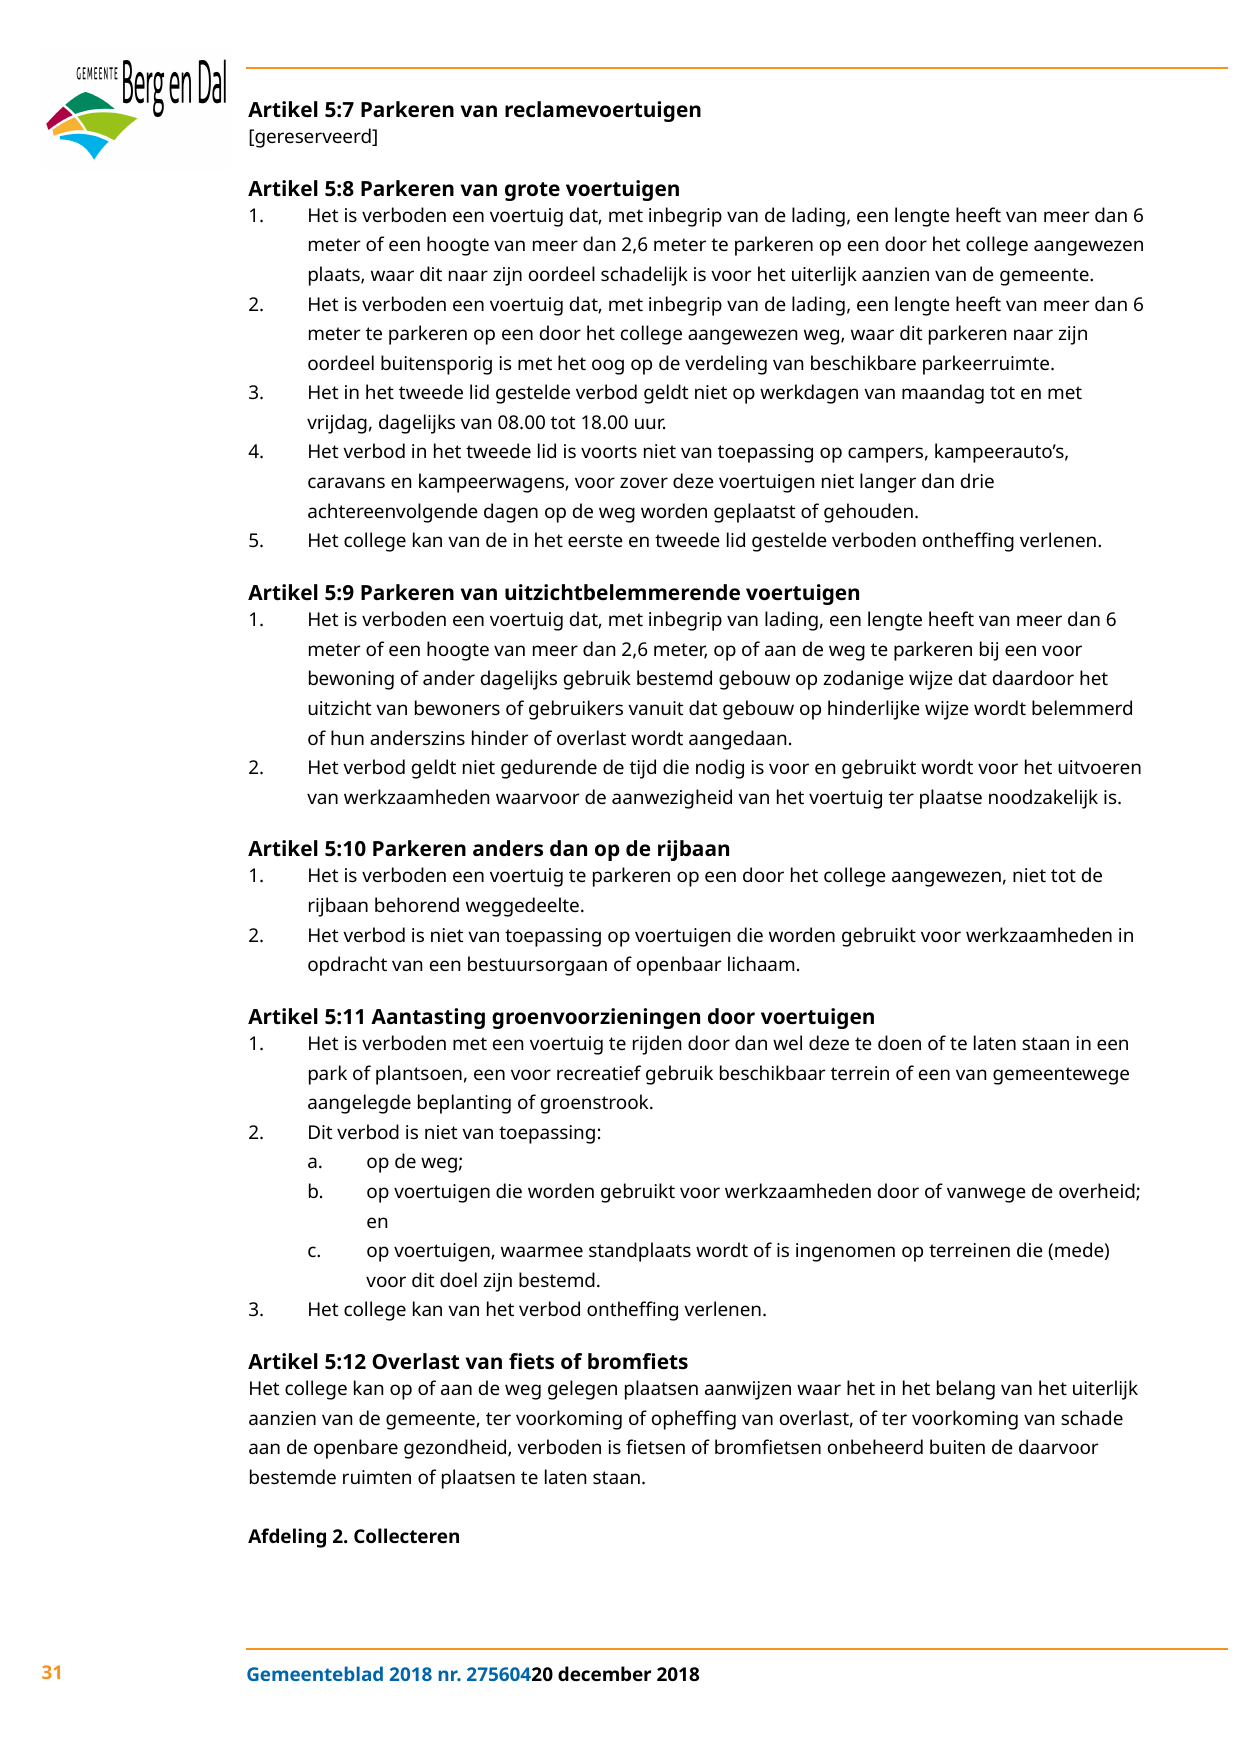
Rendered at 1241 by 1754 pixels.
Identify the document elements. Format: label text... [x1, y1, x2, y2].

list op de weg; [307, 1149, 1152, 1174]
list Het college kan van de in het eerste en tweede lid gestelde verboden ontheffing verlenen. [248, 527, 1152, 553]
list Het verbod is niet van toepassing op voertuigen die worden gebruikt voor werkzaamheden in opdracht van een bestuursorgaan of openbaar lichaam. [248, 922, 1152, 977]
list Het in het tweede lid gestelde verbod geldt niet op werkdagen van maandag tot en met vrijdag, dagelijks van 08.00 tot 18.00 uur. [248, 379, 1152, 435]
list Het is verboden een voertuig te parkeren op een door het college aangewezen, niet tot de rijbaan behorend weggedeelte. [248, 863, 1152, 918]
list Het is verboden een voertuig dat, met inbegrip van lading, een lengte heeft van meer dan 6 meter of een hoogte van meer dan 2,6 meter, op of aan de weg te parkeren bij een voor bewoning of ander dagelijks gebruik bestemd gebouw op zodanige wijze dat daardoor het uitzicht van bewoners of gebruikers vanuit dat gebouw op hinderlijke wijze wordt belemmerd of hun anderszins hinder of overlast wordt aangedaan. [248, 606, 1152, 750]
text [gereserveerd] [248, 123, 1152, 149]
picture [41, 47, 231, 172]
text Artikel 5:8 Parkeren van grote voertuigen [248, 174, 1152, 202]
list Het verbod geldt niet gedurende de tijd die nodig is voor en gebruikt wordt voor het uitvoeren van werkzaamheden waarvoor de aanwezigheid van het voertuig ter plaatse noodzakelijk is. [248, 754, 1152, 809]
text Artikel 5:12 Overlast van fiets of bromfiets [248, 1347, 1152, 1375]
text Artikel 5:10 Parkeren anders dan op de rijbaan [248, 834, 1152, 863]
list op voertuigen die worden gebruikt voor werkzaamheden door of vanwege de overheid; en [307, 1178, 1152, 1233]
list Het verbod in het tweede lid is voorts niet van toepassing op campers, kampeerauto’s, caravans en kampeerwagens, voor zover deze voertuigen niet langer dan drie achtereenvolgende dagen op de weg worden geplaatst of gehouden. [248, 439, 1152, 524]
text Afdeling 2. Collecteren [248, 1523, 1152, 1549]
list Het college kan van het verbod ontheffing verlenen. [248, 1297, 1152, 1322]
list Het is verboden met een voertuig te rijden door dan wel deze te doen of te laten staan in een park of plantsoen, een voor recreatief gebruik beschikbaar terrein of een van gemeentewege aangelegde beplanting of groenstrook. [248, 1030, 1152, 1115]
text Artikel 5:7 Parkeren van reclamevoertuigen [248, 95, 1152, 123]
text Het college kan op of aan de weg gelegen plaatsen aanwijzen waar het in het belang van het uiterlijk aanzien van de gemeente, ter voorkoming of opheffing van overlast, of ter voorkoming van schade aan de openbare gezondheid, verboden is fietsen of bromfietsen onbeheerd buiten de daarvoor bestemde ruimten of plaatsen te laten staan. [248, 1375, 1152, 1490]
list Het is verboden een voertuig dat, met inbegrip van de lading, een lengte heeft van meer dan 6 meter of een hoogte van meer dan 2,6 meter te parkeren op een door het college aangewezen plaats, waar dit naar zijn oordeel schadelijk is voor het uiterlijk aanzien van de gemeente. [248, 202, 1152, 287]
text Artikel 5:11 Aantasting groenvoorzieningen door voertuigen [248, 1002, 1152, 1030]
list op voertuigen, waarmee standplaats wordt of is ingenomen op terreinen die (mede) voor dit doel zijn bestemd. [307, 1237, 1152, 1293]
list Dit verbod is niet van toepassing: [248, 1119, 1152, 1145]
text Artikel 5:9 Parkeren van uitzichtbelemmerende voertuigen [248, 578, 1152, 606]
list Het is verboden een voertuig dat, met inbegrip van de lading, een lengte heeft van meer dan 6 meter te parkeren op een door het college aangewezen weg, waar dit parkeren naar zijn oordeel buitensporig is met het oog op de verdeling van beschikbare parkeerruimte. [248, 291, 1152, 376]
